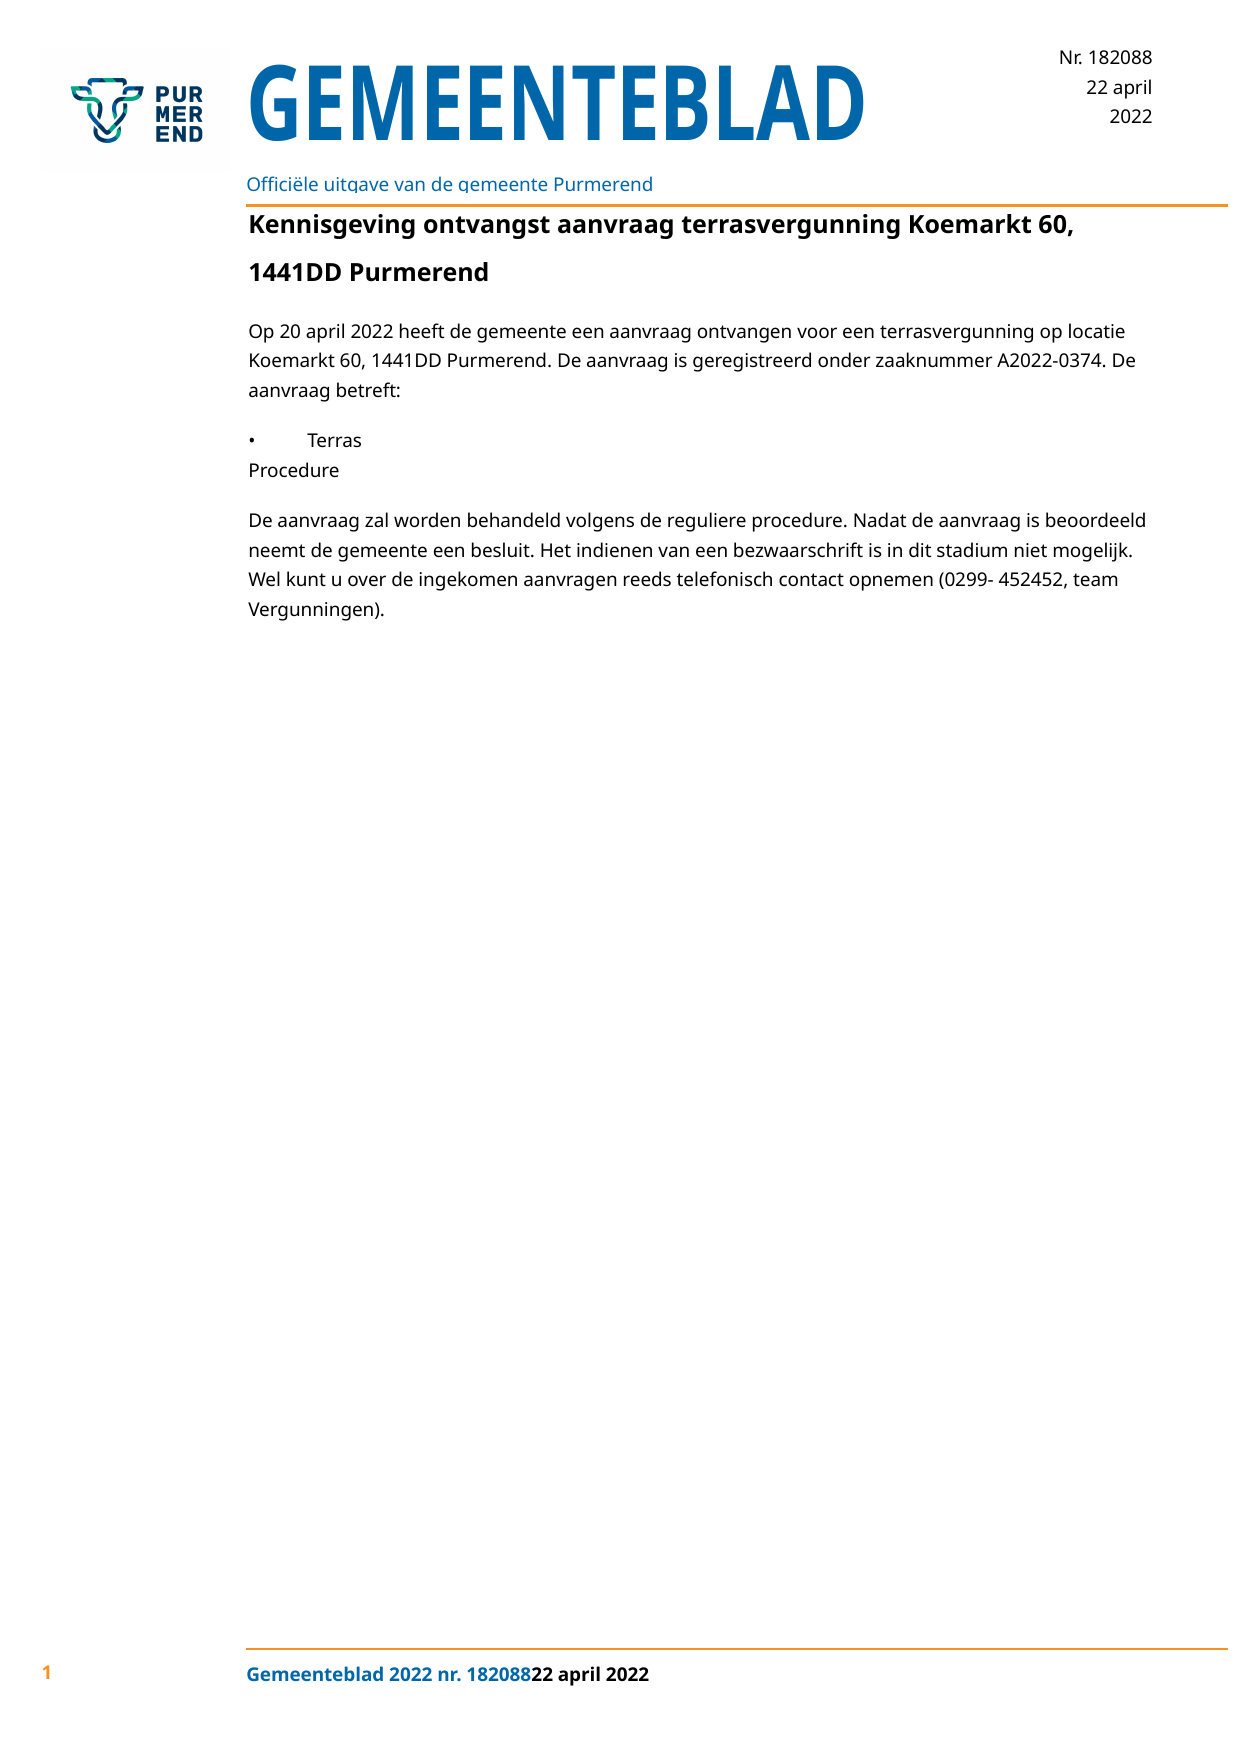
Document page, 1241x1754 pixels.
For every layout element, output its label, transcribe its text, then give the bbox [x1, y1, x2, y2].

text Op 20 april 2022 heeft de gemeente een aanvraag ontvangen voor een terrasvergunning op locatie Koemarkt 60, 1441DD Purmerend. De aanvraag is geregistreerd onder zaaknummer A2022-0374. De aanvraag betreft: [248, 318, 1152, 403]
text Kennisgeving ontvangst aanvraag terrasvergunning Koemarkt 60, 1441DD Purmerend [248, 207, 1152, 288]
text Procedure [248, 457, 1152, 483]
picture [41, 47, 231, 172]
list Terras [248, 427, 1152, 453]
text De aanvraag zal worden behandeld volgens de reguliere procedure. Nadat de aanvraag is beoordeeld neemt de gemeente een besluit. Het indienen van een bezwaarschrift is in dit stadium niet mogelijk. Wel kunt u over de ingekomen aanvragen reeds telefonisch contact opnemen (0299- 452452, team Vergunningen). [248, 507, 1152, 622]
